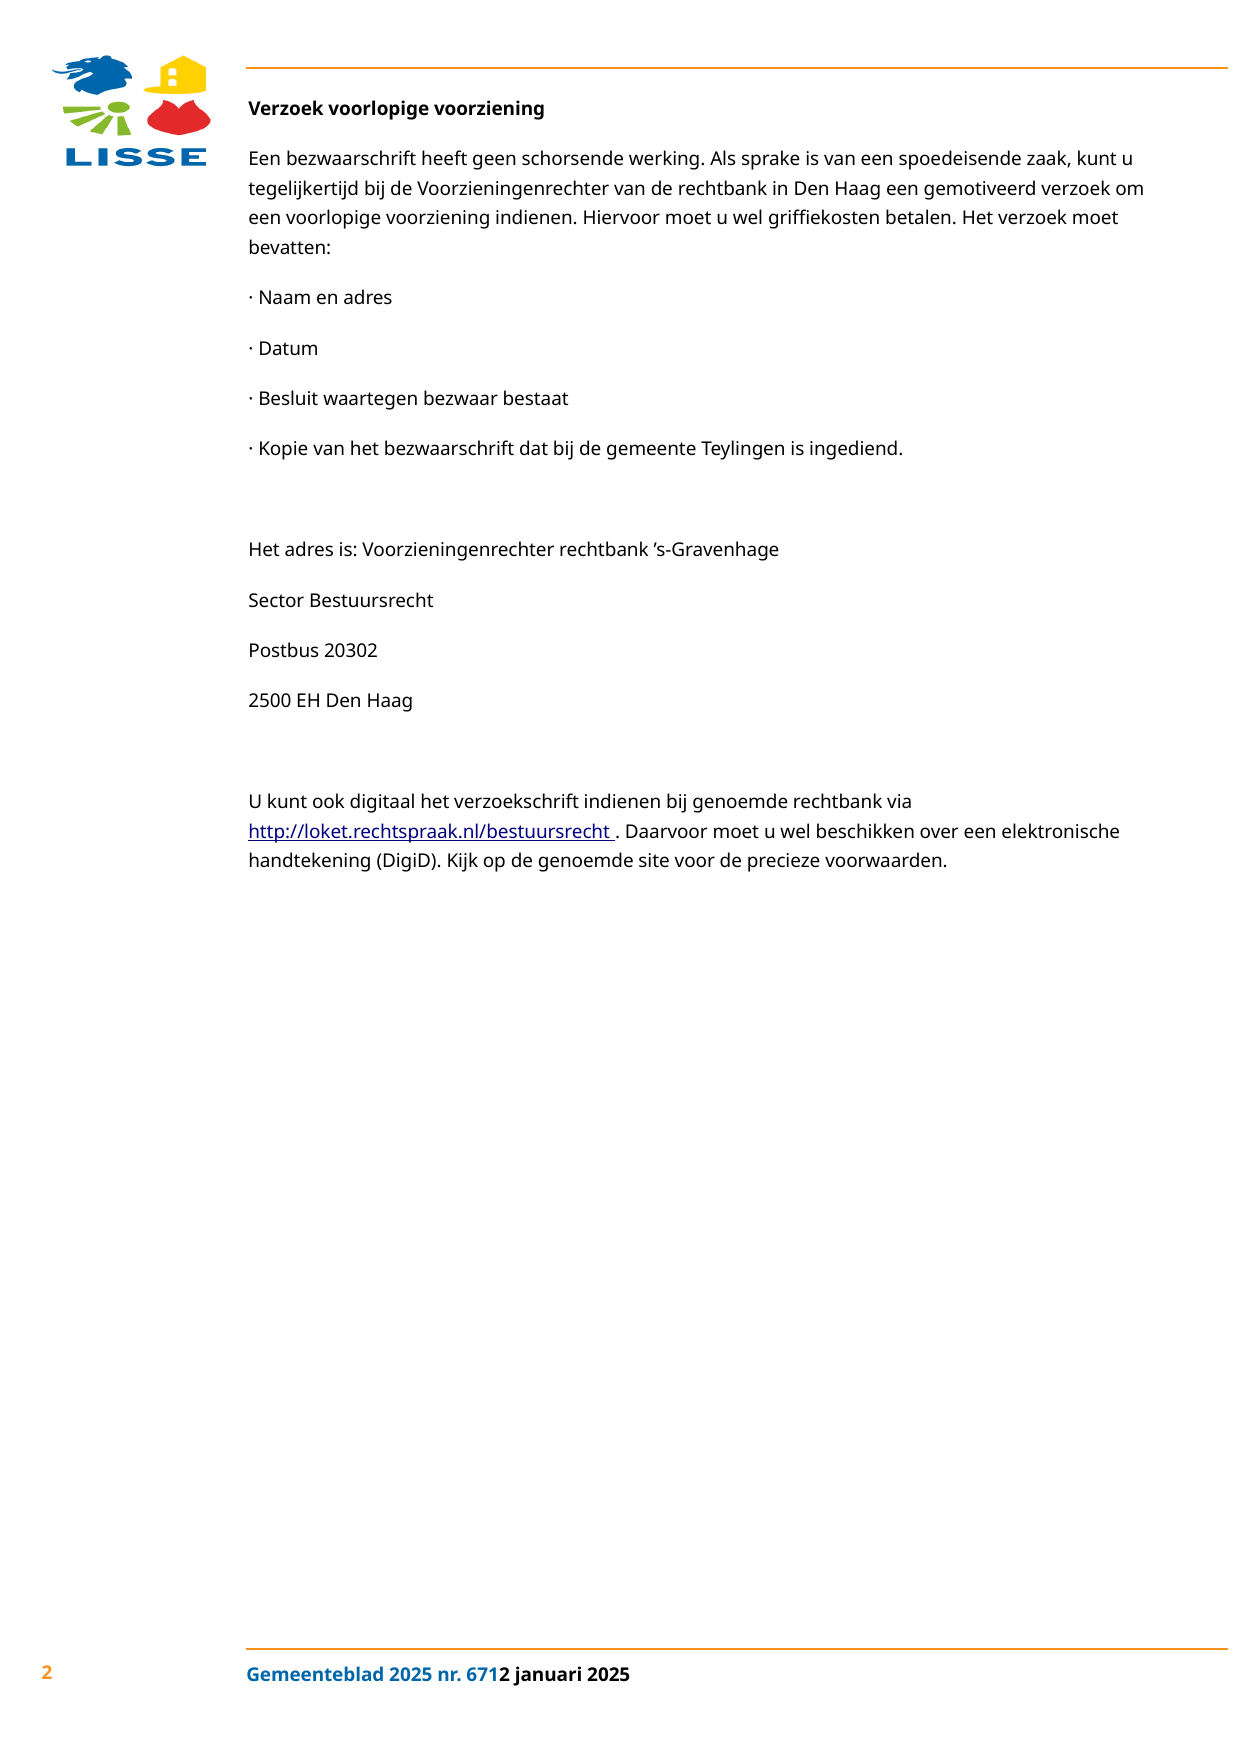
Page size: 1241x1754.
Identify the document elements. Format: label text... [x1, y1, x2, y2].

text · Naam en adres [248, 284, 1152, 310]
text 2500 EH Den Haag [248, 688, 1152, 713]
picture [41, 47, 231, 172]
text U kunt ook digitaal het verzoekschrift indienen bij genoemde rechtbank via http://loket.rechtspraak.nl/bestuursrecht . Daarvoor moet u wel beschikken over een elektronische handtekening (DigiD). Kijk op de genoemde site voor de precieze voorwaarden. [248, 788, 1152, 873]
text · Datum [248, 335, 1152, 361]
text Verzoek voorlopige voorziening [248, 95, 1152, 121]
text Sector Bestuursrecht [248, 587, 1152, 613]
text Een bezwaarschrift heeft geen schorsende werking. Als sprake is van een spoedeisende zaak, kunt u tegelijkertijd bij de Voorzieningenrechter van de rechtbank in Den Haag een gemotiveerd verzoek om een voorlopige voorziening indienen. Hiervoor moet u wel griffiekosten betalen. Het verzoek moet bevatten: [248, 145, 1152, 260]
text · Besluit waartegen bezwaar bestaat [248, 385, 1152, 411]
text · Kopie van het bezwaarschrift dat bij de gemeente Teylingen is ingediend. [248, 436, 1152, 461]
text Postbus 20302 [248, 637, 1152, 663]
text Het adres is: Voorzieningenrechter rechtbank ’s-Gravenhage [248, 536, 1152, 562]
